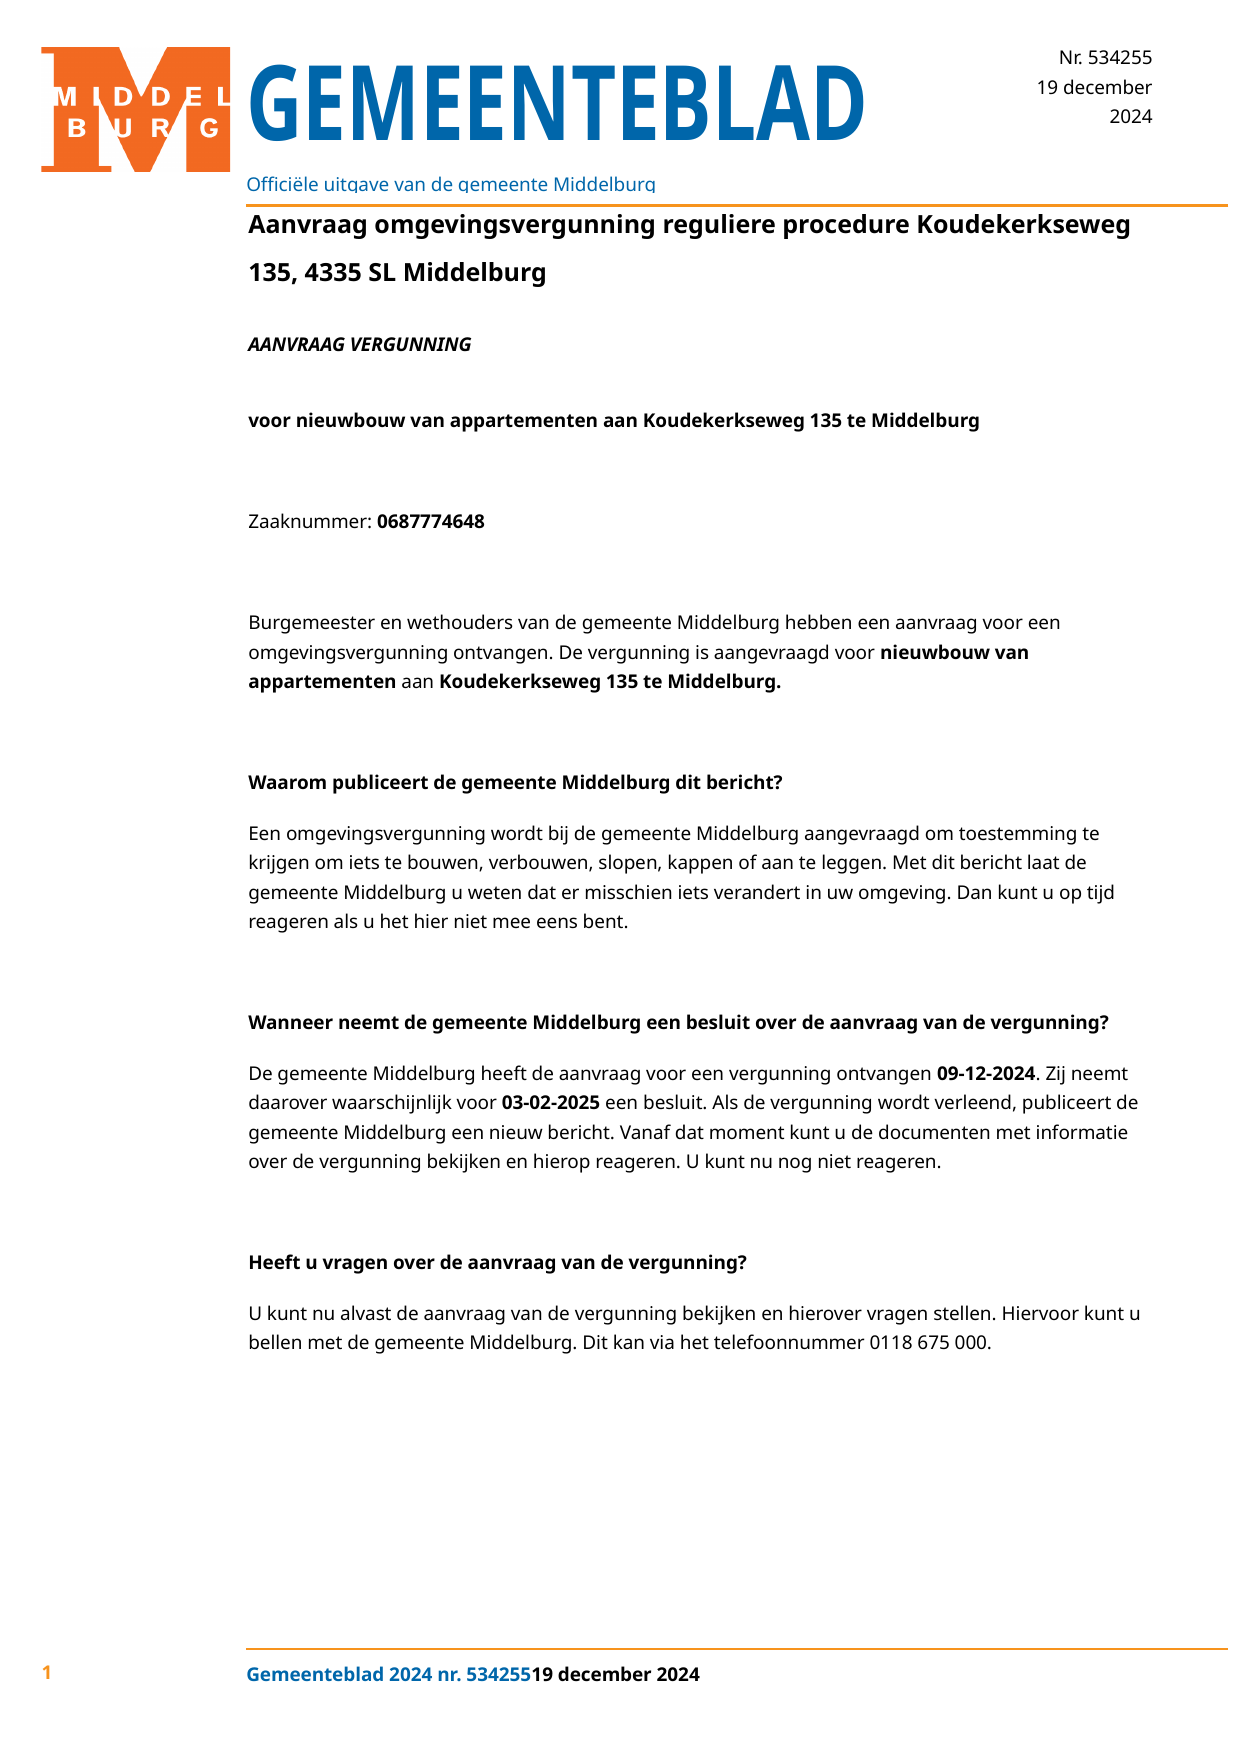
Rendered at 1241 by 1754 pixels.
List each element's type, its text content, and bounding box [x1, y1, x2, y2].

text De gemeente Middelburg heeft de aanvraag voor een vergunning ontvangen 09-12-2024. Zij neemt daarover waarschijnlijk voor 03-02-2025 een besluit. Als de vergunning wordt verleend, publiceert de gemeente Middelburg een nieuw bericht. Vanaf dat moment kunt u de documenten met informatie over de vergunning bekijken en hierop reageren. U kunt nu nog niet reageren. [248, 1060, 1152, 1174]
text Waarom publiceert de gemeente Middelburg dit bericht? [248, 769, 1152, 795]
text Wanneer neemt de gemeente Middelburg een besluit over de aanvraag van de vergunning? [248, 1009, 1152, 1035]
text voor nieuwbouw van appartementen aan Koudekerkseweg 135 te Middelburg [248, 408, 1152, 433]
text Zaaknummer: 0687774648 [248, 508, 1152, 534]
text AANVRAAG VERGUNNING [248, 331, 1152, 357]
text Burgemeester en wethouders van de gemeente Middelburg hebben een aanvraag voor een omgevingsvergunning ontvangen. De vergunning is aangevraagd voor nieuwbouw van appartementen aan Koudekerkseweg 135 te Middelburg. [248, 609, 1152, 694]
picture [41, 47, 231, 172]
text Heeft u vragen over de aanvraag van de vergunning? [248, 1249, 1152, 1275]
text Aanvraag omgevingsvergunning reguliere procedure Koudekerkseweg 135, 4335 SL Middelburg [248, 207, 1152, 288]
text U kunt nu alvast de aanvraag van de vergunning bekijken en hierover vragen stellen. Hiervoor kunt u bellen met de gemeente Middelburg. Dit kan via het telefoonnummer 0118 675 000. [248, 1300, 1152, 1355]
text Een omgevingsvergunning wordt bij de gemeente Middelburg aangevraagd om toestemming te krijgen om iets te bouwen, verbouwen, slopen, kappen of aan te leggen. Met dit bericht laat de gemeente Middelburg u weten dat er misschien iets verandert in uw omgeving. Dan kunt u op tijd reageren als u het hier niet mee eens bent. [248, 820, 1152, 934]
